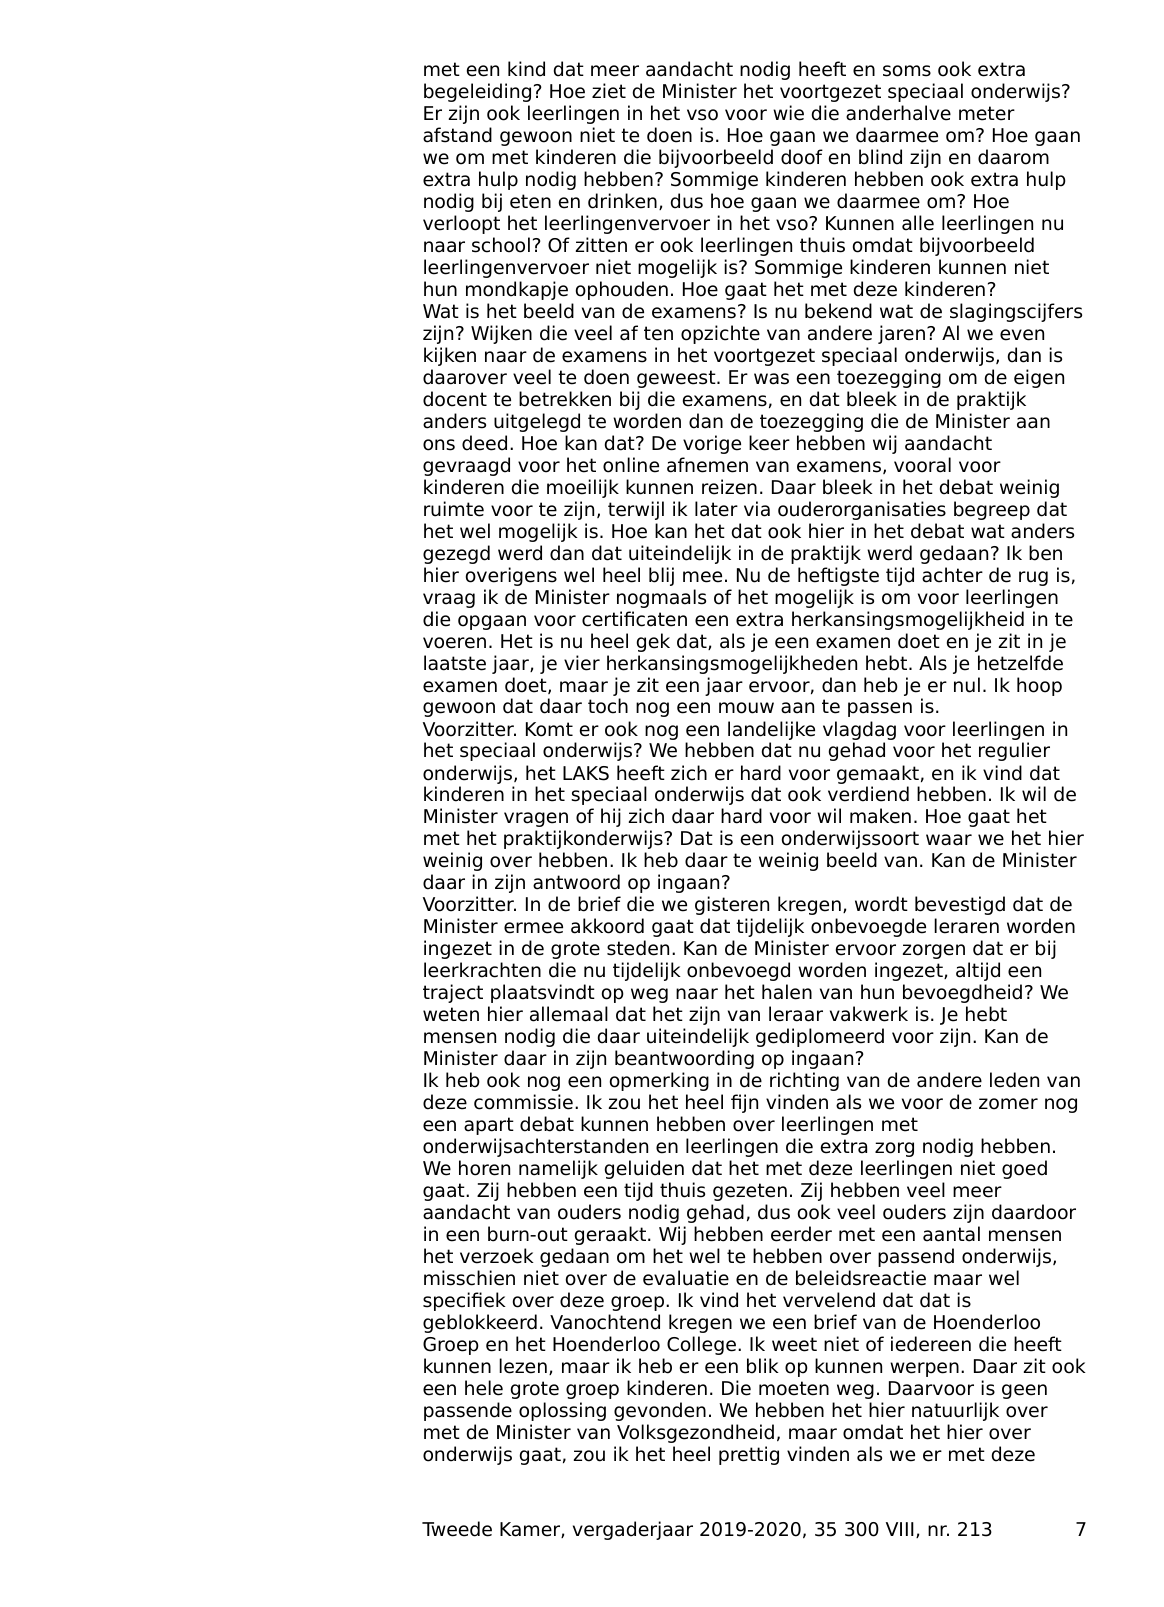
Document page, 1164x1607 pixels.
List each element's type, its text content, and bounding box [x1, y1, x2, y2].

text Ik heb ook nog een opmerking in de richting van de andere leden van deze commissie. Ik zou het heel fijn vinden als we voor de zomer nog een apart debat kunnen hebben over leerlingen met onderwijsachterstanden en leerlingen die extra zorg nodig hebben. We horen namelijk geluiden dat het met deze leerlingen niet goed gaat. Zij hebben een tijd thuis gezeten. Zij hebben veel meer aandacht van ouders nodig gehad, dus ook veel ouders zijn daardoor in een burn-out geraakt. Wij hebben eerder met een aantal mensen het verzoek gedaan om het wel te hebben over passend onderwijs, misschien niet over de evaluatie en de beleidsreactie maar wel specifiek over deze groep. Ik vind het vervelend dat dat is geblokkeerd. Vanochtend kregen we een brief van de Hoenderloo Groep en het Hoenderloo College. Ik weet niet of iedereen die heeft kunnen lezen, maar ik heb er een blik op kunnen werpen. Daar zit ook een hele grote groep kinderen. Die moeten weg. Daarvoor is geen passende oplossing gevonden. We hebben het hier natuurlijk over met de Minister van Volksgezondheid, maar omdat het hier over onderwijs gaat, zou ik het heel prettig vinden als we er met deze [422, 1070, 1087, 1466]
text Voorzitter. Komt er ook nog een landelijke vlagdag voor leerlingen in het speciaal onderwijs? We hebben dat nu gehad voor het regulier onderwijs, het LAKS heeft zich er hard voor gemaakt, en ik vind dat kinderen in het speciaal onderwijs dat ook verdiend hebben. Ik wil de Minister vragen of hij zich daar hard voor wil maken. Hoe gaat het met het praktijkonderwijs? Dat is een onderwijssoort waar we het hier weinig over hebben. Ik heb daar te weinig beeld van. Kan de Minister daar in zijn antwoord op ingaan? [422, 718, 1087, 894]
text Voorzitter. In de brief die we gisteren kregen, wordt bevestigd dat de Minister ermee akkoord gaat dat tijdelijk onbevoegde leraren worden ingezet in de grote steden. Kan de Minister ervoor zorgen dat er bij leerkrachten die nu tijdelijk onbevoegd worden ingezet, altijd een traject plaatsvindt op weg naar het halen van hun bevoegdheid? We weten hier allemaal dat het zijn van leraar vakwerk is. Je hebt mensen nodig die daar uiteindelijk gediplomeerd voor zijn. Kan de Minister daar in zijn beantwoording op ingaan? [422, 894, 1087, 1070]
text met een kind dat meer aandacht nodig heeft en soms ook extra begeleiding? Hoe ziet de Minister het voortgezet speciaal onderwijs? Er zijn ook leerlingen in het vso voor wie die anderhalve meter afstand gewoon niet te doen is. Hoe gaan we daarmee om? Hoe gaan we om met kinderen die bijvoorbeeld doof en blind zijn en daarom extra hulp nodig hebben? Sommige kinderen hebben ook extra hulp nodig bij eten en drinken, dus hoe gaan we daarmee om? Hoe verloopt het leerlingenvervoer in het vso? Kunnen alle leerlingen nu naar school? Of zitten er ook leerlingen thuis omdat bijvoorbeeld leerlingenvervoer niet mogelijk is? Sommige kinderen kunnen niet hun mondkapje ophouden. Hoe gaat het met deze kinderen? [422, 59, 1087, 301]
text Wat is het beeld van de examens? Is nu bekend wat de slagingscijfers zijn? Wijken die veel af ten opzichte van andere jaren? Al we even kijken naar de examens in het voortgezet speciaal onderwijs, dan is daarover veel te doen geweest. Er was een toezegging om de eigen docent te betrekken bij die examens, en dat bleek in de praktijk anders uitgelegd te worden dan de toezegging die de Minister aan ons deed. Hoe kan dat? De vorige keer hebben wij aandacht gevraagd voor het online afnemen van examens, vooral voor kinderen die moeilijk kunnen reizen. Daar bleek in het debat weinig ruimte voor te zijn, terwijl ik later via ouderorganisaties begreep dat het wel mogelijk is. Hoe kan het dat ook hier in het debat wat anders gezegd werd dan dat uiteindelijk in de praktijk werd gedaan? Ik ben hier overigens wel heel blij mee. Nu de heftigste tijd achter de rug is, vraag ik de Minister nogmaals of het mogelijk is om voor leerlingen die opgaan voor certificaten een extra herkansingsmogelijkheid in te voeren. Het is nu heel gek dat, als je een examen doet en je zit in je laatste jaar, je vier herkansingsmogelijkheden hebt. Als je hetzelfde examen doet, maar je zit een jaar ervoor, dan heb je er nul. Ik hoop gewoon dat daar toch nog een mouw aan te passen is. [422, 301, 1087, 718]
